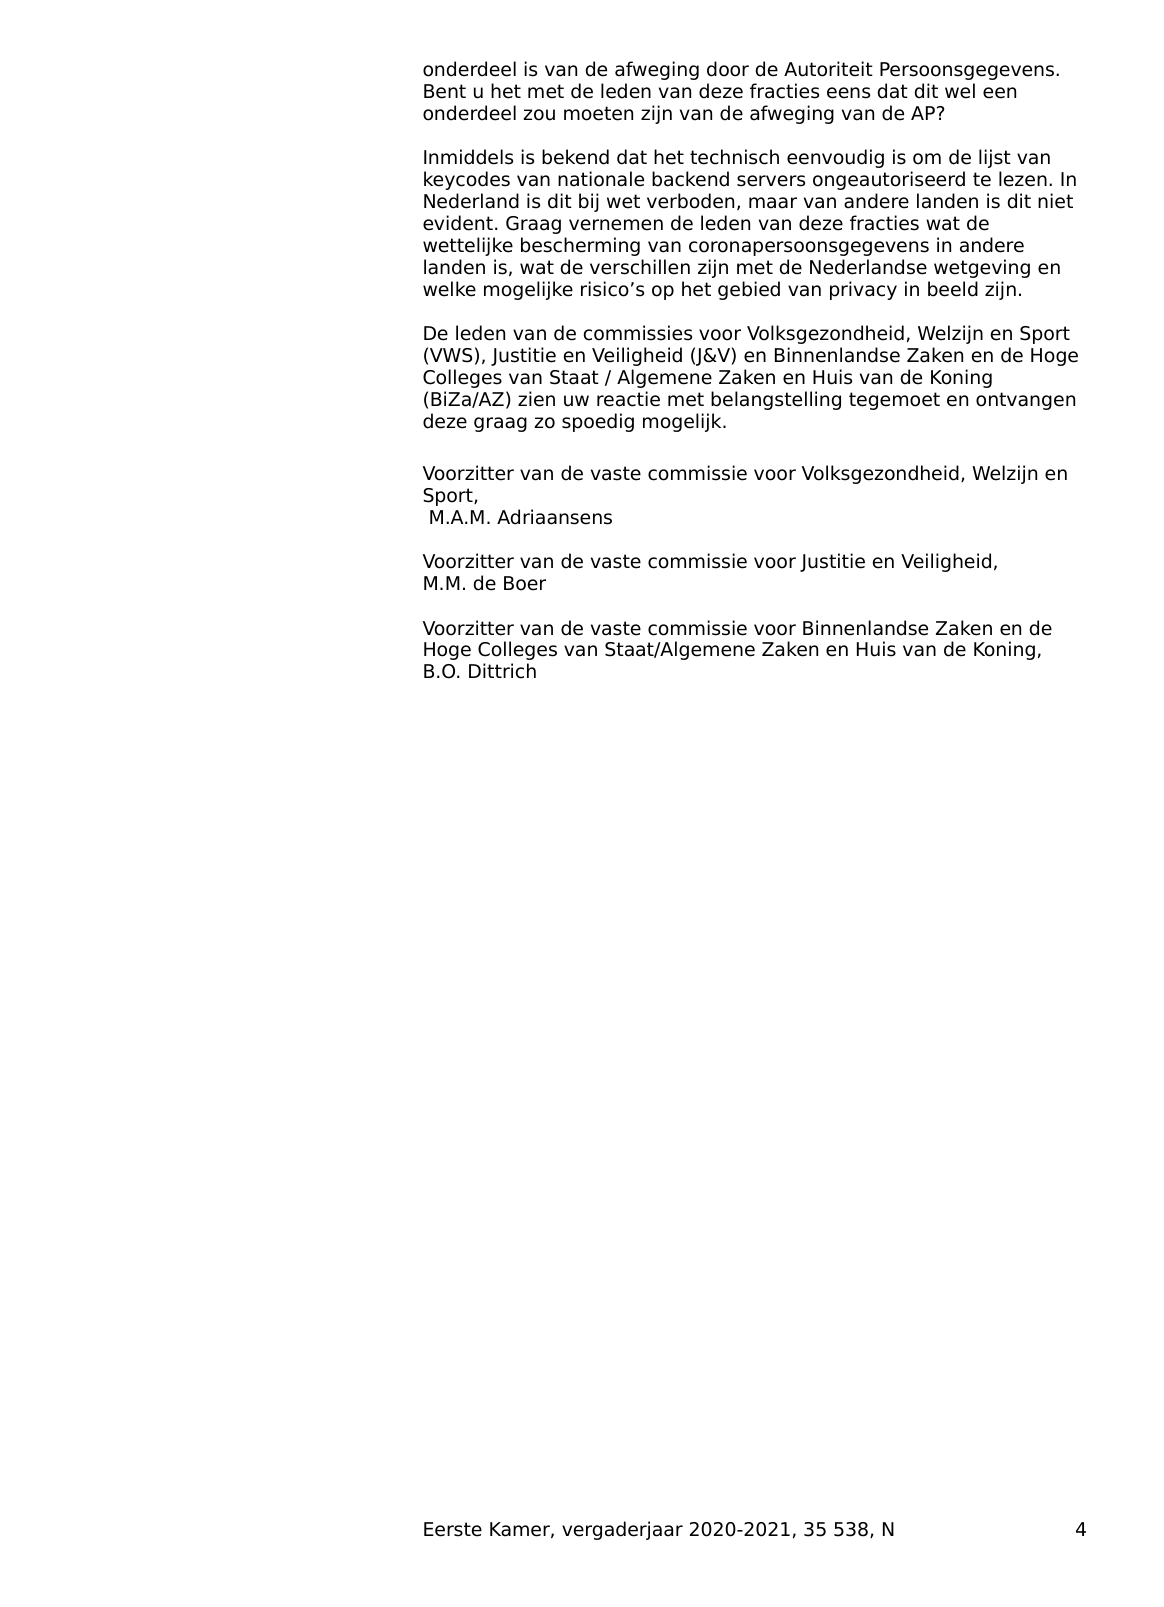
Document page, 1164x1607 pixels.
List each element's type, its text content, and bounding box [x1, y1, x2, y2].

text Voorzitter van de vaste commissie voor Binnenlandse Zaken en de Hoge Colleges van Staat/Algemene Zaken en Huis van de Koning, B.O. Dittrich [422, 617, 1087, 683]
text onderdeel is van de afweging door de Autoriteit Persoonsgegevens. Bent u het met de leden van deze fracties eens dat dit wel een onderdeel zou moeten zijn van de afweging van de AP? [422, 59, 1087, 125]
text Inmiddels is bekend dat het technisch eenvoudig is om de lijst van keycodes van nationale backend servers ongeautoriseerd te lezen. In Nederland is dit bij wet verboden, maar van andere landen is dit niet evident. Graag vernemen de leden van deze fracties wat de wettelijke bescherming van coronapersoonsgegevens in andere landen is, wat de verschillen zijn met de Nederlandse wetgeving en welke mogelijke risico’s op het gebied van privacy in beeld zijn. [422, 147, 1087, 301]
text Voorzitter van de vaste commissie voor Volksgezondheid, Welzijn en Sport, M.A.M. Adriaansens [422, 463, 1087, 529]
text Voorzitter van de vaste commissie voor Justitie en Veiligheid, M.M. de Boer [422, 551, 1087, 595]
text De leden van de commissies voor Volksgezondheid, Welzijn en Sport (VWS), Justitie en Veiligheid (J&V) en Binnenlandse Zaken en de Hoge Colleges van Staat / Algemene Zaken en Huis van de Koning (BiZa/AZ) zien uw reactie met belangstelling tegemoet en ontvangen deze graag zo spoedig mogelijk. [422, 323, 1087, 433]
